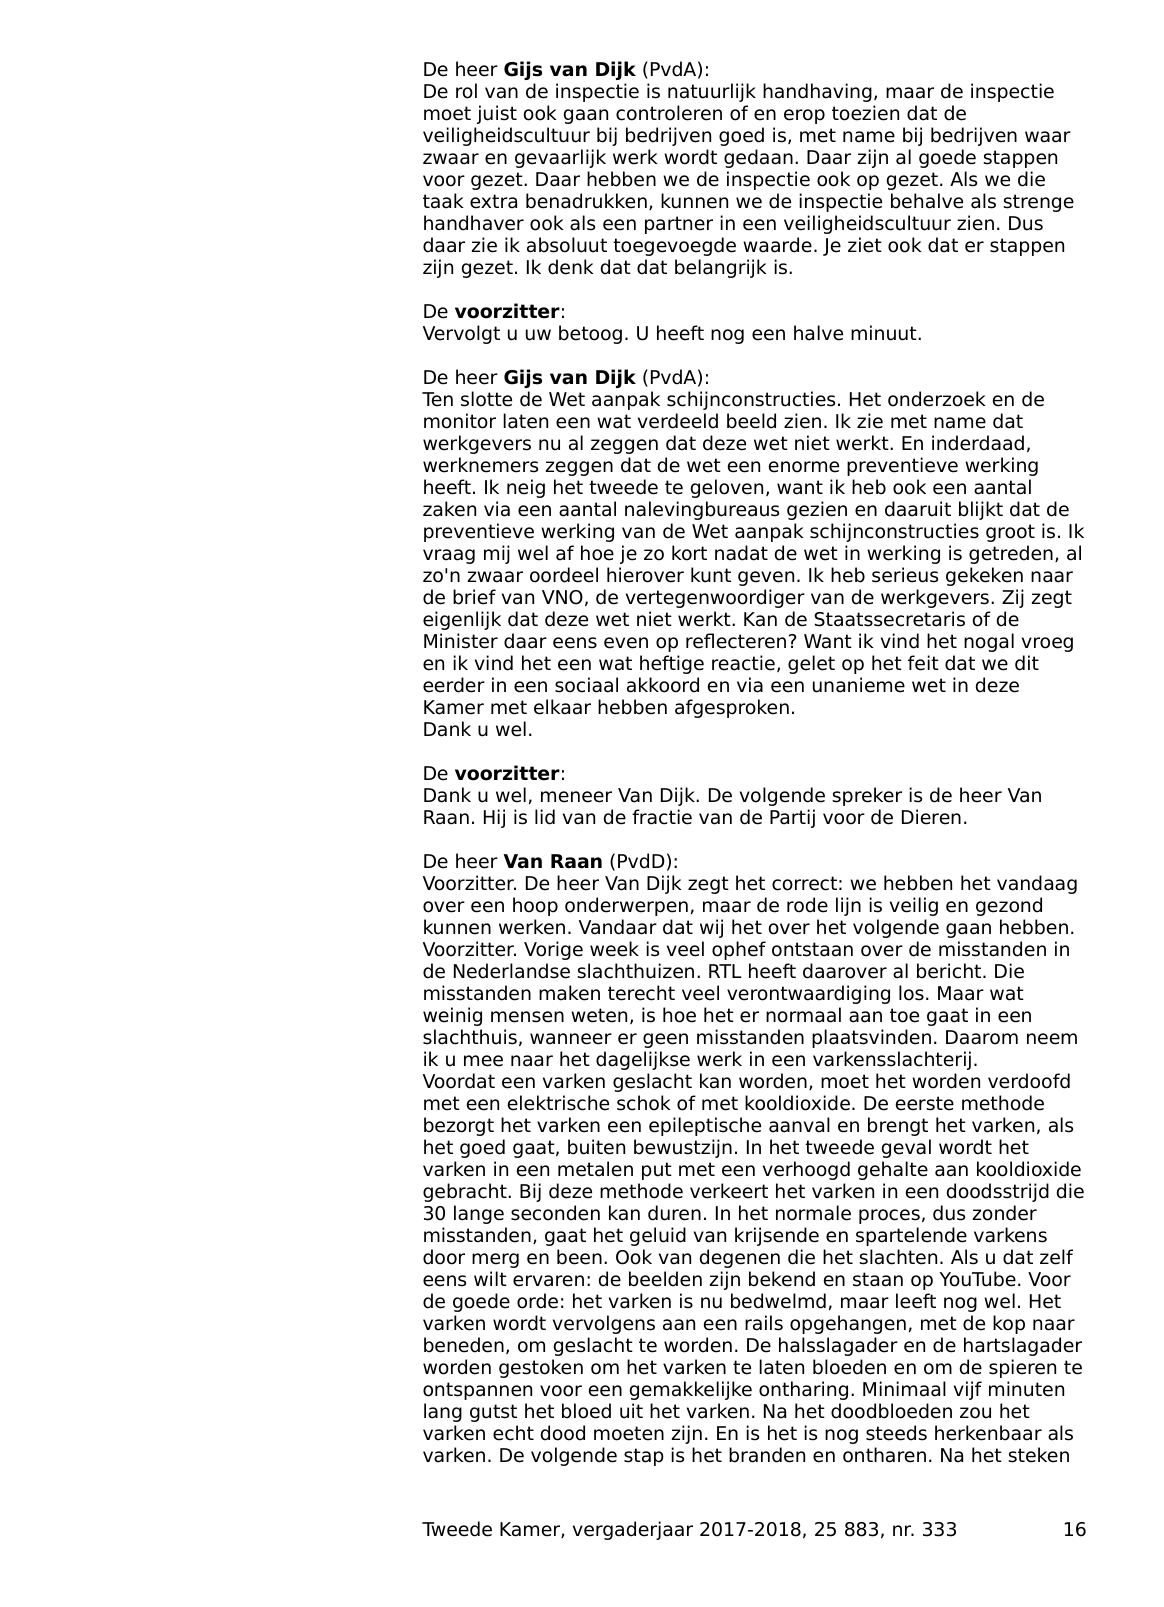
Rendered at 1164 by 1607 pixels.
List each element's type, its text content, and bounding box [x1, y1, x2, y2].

text De rol van de inspectie is natuurlijk handhaving, maar de inspectie moet juist ook gaan controleren of en erop toezien dat de veiligheidscultuur bij bedrijven goed is, met name bij bedrijven waar zwaar en gevaarlijk werk wordt gedaan. Daar zijn al goede stappen voor gezet. Daar hebben we de inspectie ook op gezet. Als we die taak extra benadrukken, kunnen we de inspectie behalve als strenge handhaver ook als een partner in een veiligheidscultuur zien. Dus daar zie ik absoluut toegevoegde waarde. Je ziet ook dat er stappen zijn gezet. Ik denk dat dat belangrijk is. [422, 81, 1087, 279]
text Dank u wel, meneer Van Dijk. De volgende spreker is de heer Van Raan. Hij is lid van de fractie van de Partij voor de Dieren. [422, 785, 1087, 829]
text Dank u wel. [422, 719, 1087, 741]
text De voorzitter: [422, 301, 1087, 323]
text De heer Van Raan (PvdD): [422, 851, 1087, 873]
text De heer Gijs van Dijk (PvdA): [422, 367, 1087, 389]
text Voordat een varken geslacht kan worden, moet het worden verdoofd met een elektrische schok of met kooldioxide. De eerste methode bezorgt het varken een epileptische aanval en brengt het varken, als het goed gaat, buiten bewustzijn. In het tweede geval wordt het varken in een metalen put met een verhoogd gehalte aan kooldioxide gebracht. Bij deze methode verkeert het varken in een doodsstrijd die 30 lange seconden kan duren. In het normale proces, dus zonder misstanden, gaat het geluid van krijsende en spartelende varkens door merg en been. Ook van degenen die het slachten. Als u dat zelf eens wilt ervaren: de beelden zijn bekend en staan op YouTube. Voor de goede orde: het varken is nu bedwelmd, maar leeft nog wel. Het varken wordt vervolgens aan een rails opgehangen, met de kop naar beneden, om geslacht te worden. De halsslagader en de hartslagader worden gestoken om het varken te laten bloeden en om de spieren te ontspannen voor een gemakkelijke ontharing. Minimaal vijf minuten lang gutst het bloed uit het varken. Na het doodbloeden zou het varken echt dood moeten zijn. En is het is nog steeds herkenbaar als varken. De volgende stap is het branden en ontharen. Na het steken [422, 1071, 1087, 1467]
text Voorzitter. Vorige week is veel ophef ontstaan over de misstanden in de Nederlandse slachthuizen. RTL heeft daarover al bericht. Die misstanden maken terecht veel verontwaardiging los. Maar wat weinig mensen weten, is hoe het er normaal aan toe gaat in een slachthuis, wanneer er geen misstanden plaatsvinden. Daarom neem ik u mee naar het dagelijkse werk in een varkensslachterij. [422, 939, 1087, 1071]
text Vervolgt u uw betoog. U heeft nog een halve minuut. [422, 323, 1087, 345]
text De voorzitter: [422, 763, 1087, 785]
text Voorzitter. De heer Van Dijk zegt het correct: we hebben het vandaag over een hoop onderwerpen, maar de rode lijn is veilig en gezond kunnen werken. Vandaar dat wij het over het volgende gaan hebben. [422, 873, 1087, 939]
text Ten slotte de Wet aanpak schijnconstructies. Het onderzoek en de monitor laten een wat verdeeld beeld zien. Ik zie met name dat werkgevers nu al zeggen dat deze wet niet werkt. En inderdaad, werknemers zeggen dat de wet een enorme preventieve werking heeft. Ik neig het tweede te geloven, want ik heb ook een aantal zaken via een aantal nalevingbureaus gezien en daaruit blijkt dat de preventieve werking van de Wet aanpak schijnconstructies groot is. Ik vraag mij wel af hoe je zo kort nadat de wet in werking is getreden, al zo'n zwaar oordeel hierover kunt geven. Ik heb serieus gekeken naar de brief van VNO, de vertegenwoordiger van de werkgevers. Zij zegt eigenlijk dat deze wet niet werkt. Kan de Staatssecretaris of de Minister daar eens even op reflecteren? Want ik vind het nogal vroeg en ik vind het een wat heftige reactie, gelet op het feit dat we dit eerder in een sociaal akkoord en via een unanieme wet in deze Kamer met elkaar hebben afgesproken. [422, 389, 1087, 719]
text De heer Gijs van Dijk (PvdA): [422, 59, 1087, 81]
